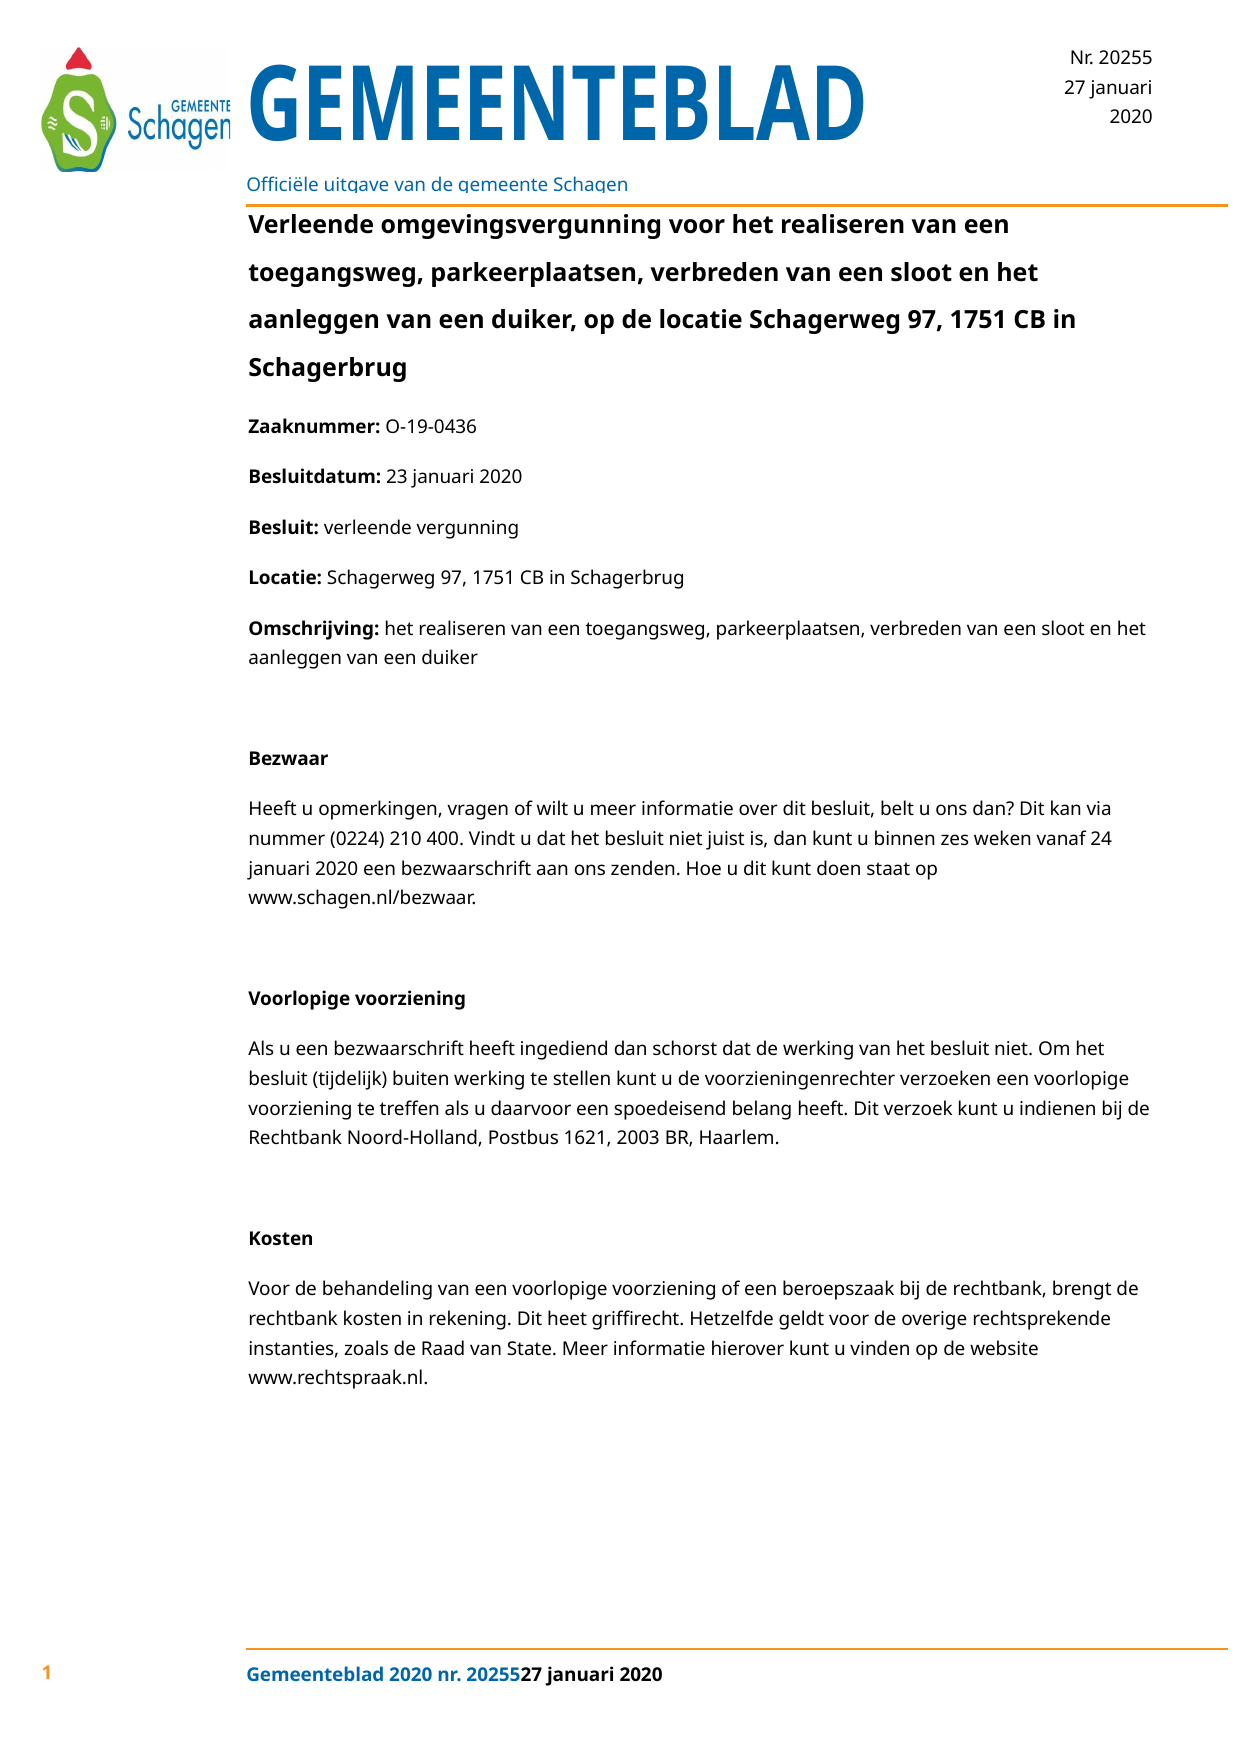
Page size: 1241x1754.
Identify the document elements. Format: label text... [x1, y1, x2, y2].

text Verleende omgevingsvergunning voor het realiseren van een toegangsweg, parkeerplaatsen, verbreden van een sloot en het aanleggen van een duiker, op de locatie Schagerweg 97, 1751 CB in Schagerbrug [248, 207, 1152, 384]
text Locatie: Schagerweg 97, 1751 CB in Schagerbrug [248, 564, 1152, 590]
text Bezwaar [248, 745, 1152, 771]
text Heeft u opmerkingen, vragen of wilt u meer informatie over dit besluit, belt u ons dan? Dit kan via nummer (0224) 210 400. Vindt u dat het besluit niet juist is, dan kunt u binnen zes weken vanaf 24 januari 2020 een bezwaarschrift aan ons zenden. Hoe u dit kunt doen staat op www.schagen.nl/bezwaar. [248, 796, 1152, 910]
text Voorlopige voorziening [248, 985, 1152, 1011]
text Besluitdatum: 23 januari 2020 [248, 463, 1152, 489]
text Besluit: verleende vergunning [248, 514, 1152, 540]
text Als u een bezwaarschrift heeft ingediend dan schorst dat de werking van het besluit niet. Om het besluit (tijdelijk) buiten werking te stellen kunt u de voorzieningenrechter verzoeken een voorlopige voorziening te treffen als u daarvoor een spoedeisend belang heeft. Dit verzoek kunt u indienen bij de Rechtbank Noord-Holland, Postbus 1621, 2003 BR, Haarlem. [248, 1036, 1152, 1150]
text Kosten [248, 1225, 1152, 1251]
text Voor de behandeling van een voorlopige voorziening of een beroepszaak bij de rechtbank, brengt de rechtbank kosten in rekening. Dit heet griffirecht. Hetzelfde geldt voor de overige rechtsprekende instanties, zoals de Raad van State. Meer informatie hierover kunt u vinden op de website www.rechtspraak.nl. [248, 1276, 1152, 1390]
text Omschrijving: het realiseren van een toegangsweg, parkeerplaatsen, verbreden van een sloot en het aanleggen van een duiker [248, 615, 1152, 670]
picture [41, 47, 231, 172]
text Zaaknummer: O-19-0436 [248, 413, 1152, 439]
